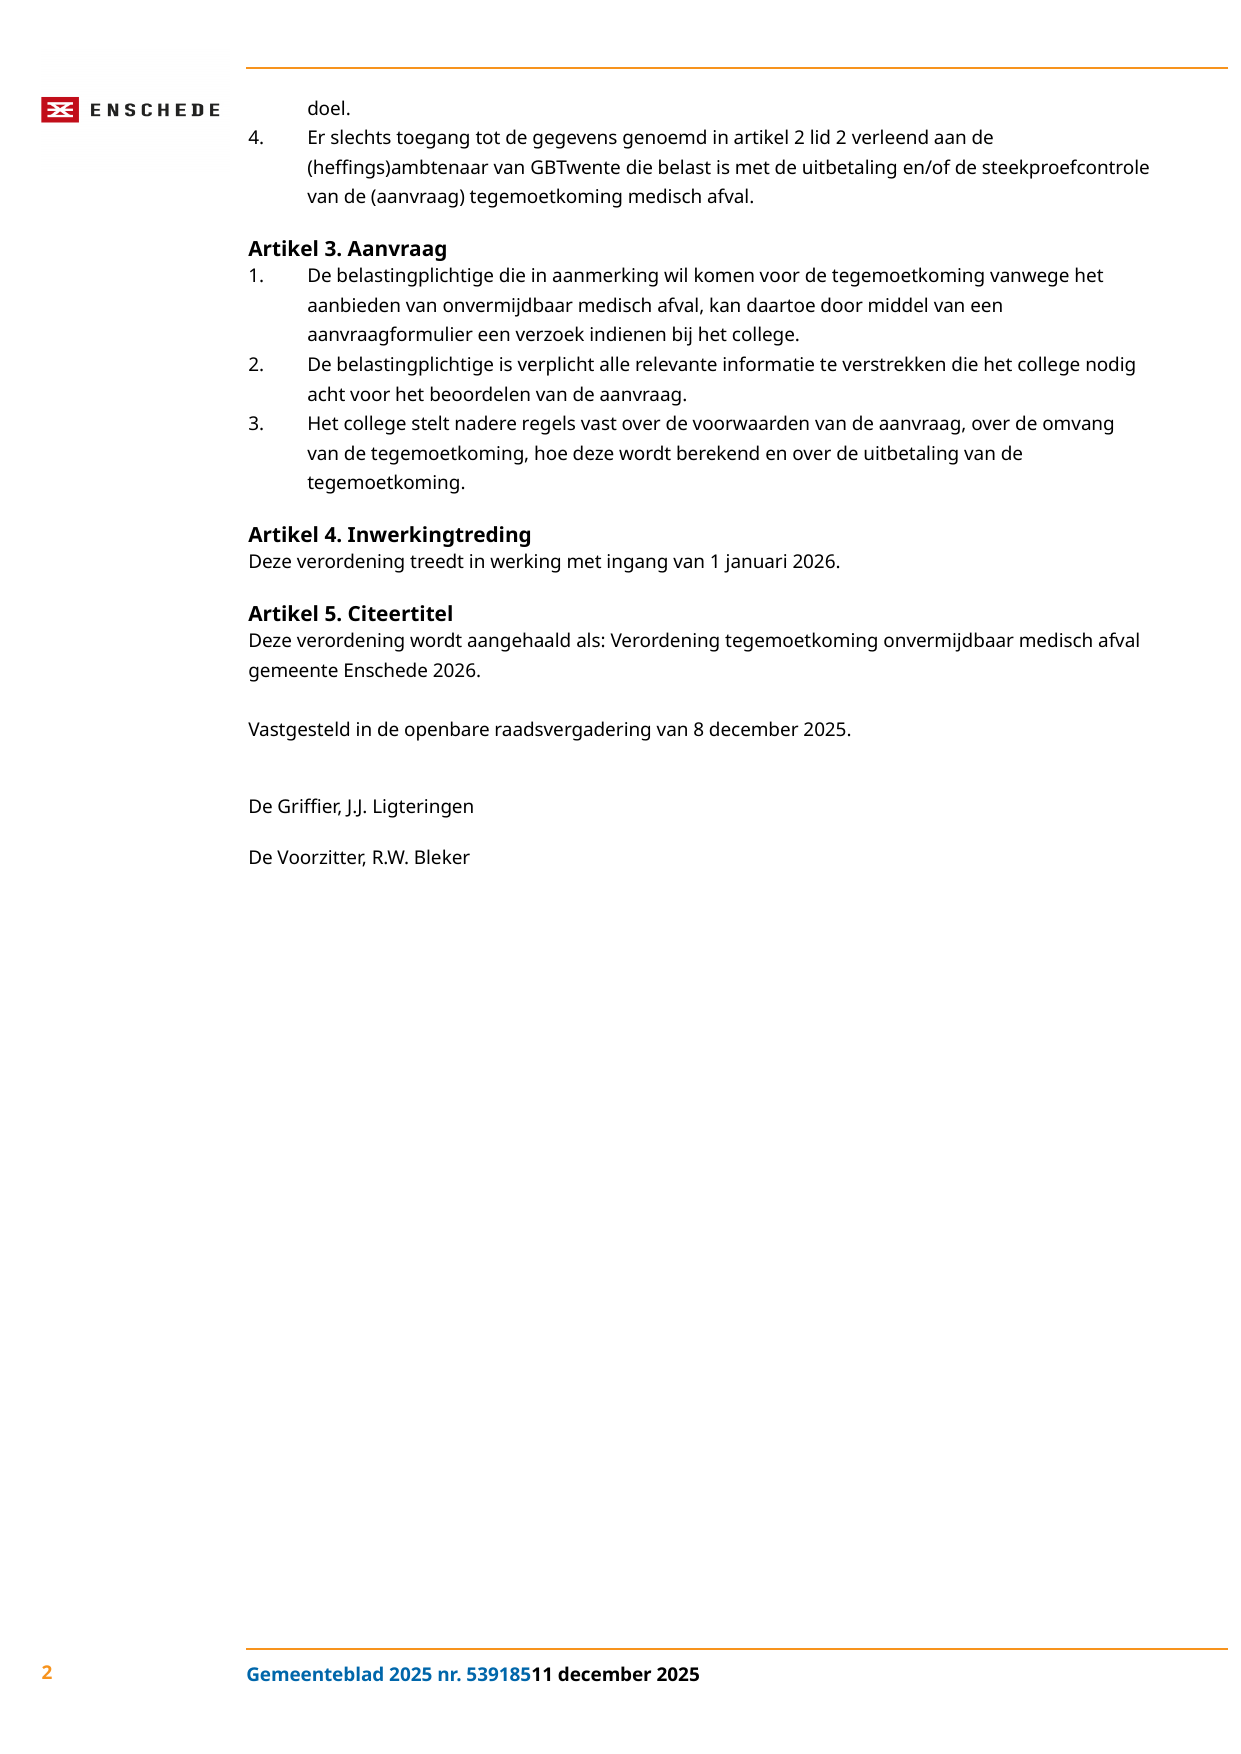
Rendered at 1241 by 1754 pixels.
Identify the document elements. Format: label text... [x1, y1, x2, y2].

text Artikel 5. Citeertitel [248, 599, 1152, 627]
list doel. [248, 95, 1152, 121]
text De Voorzitter, R.W. Bleker [248, 844, 1152, 870]
list Er slechts toegang tot de gegevens genoemd in artikel 2 lid 2 verleend aan de (heffings)ambtenaar van GBTwente die belast is met de uitbetaling en/of de steekproefcontrole van de (aanvraag) tegemoetkoming medisch afval. [248, 124, 1152, 209]
text Vastgesteld in de openbare raadsvergadering van 8 december 2025. [248, 716, 1152, 742]
picture [41, 47, 231, 172]
text Artikel 3. Aanvraag [248, 234, 1152, 262]
list De belastingplichtige die in aanmerking wil komen voor de tegemoetkoming vanwege het aanbieden van onvermijdbaar medisch afval, kan daartoe door middel van een aanvraagformulier een verzoek indienen bij het college. [248, 262, 1152, 347]
text Artikel 4. Inwerkingtreding [248, 520, 1152, 548]
list Het college stelt nadere regels vast over de voorwaarden van de aanvraag, over de omvang van de tegemoetkoming, hoe deze wordt berekend en over de uitbetaling van de tegemoetkoming. [248, 410, 1152, 495]
list De belastingplichtige is verplicht alle relevante informatie te verstrekken die het college nodig acht voor het beoordelen van de aanvraag. [248, 351, 1152, 406]
text Deze verordening treedt in werking met ingang van 1 januari 2026. [248, 548, 1152, 574]
text Deze verordening wordt aangehaald als: Verordening tegemoetkoming onvermijdbaar medisch afval gemeente Enschede 2026. [248, 627, 1152, 682]
text De Griffier, J.J. Ligteringen [248, 793, 1152, 819]
